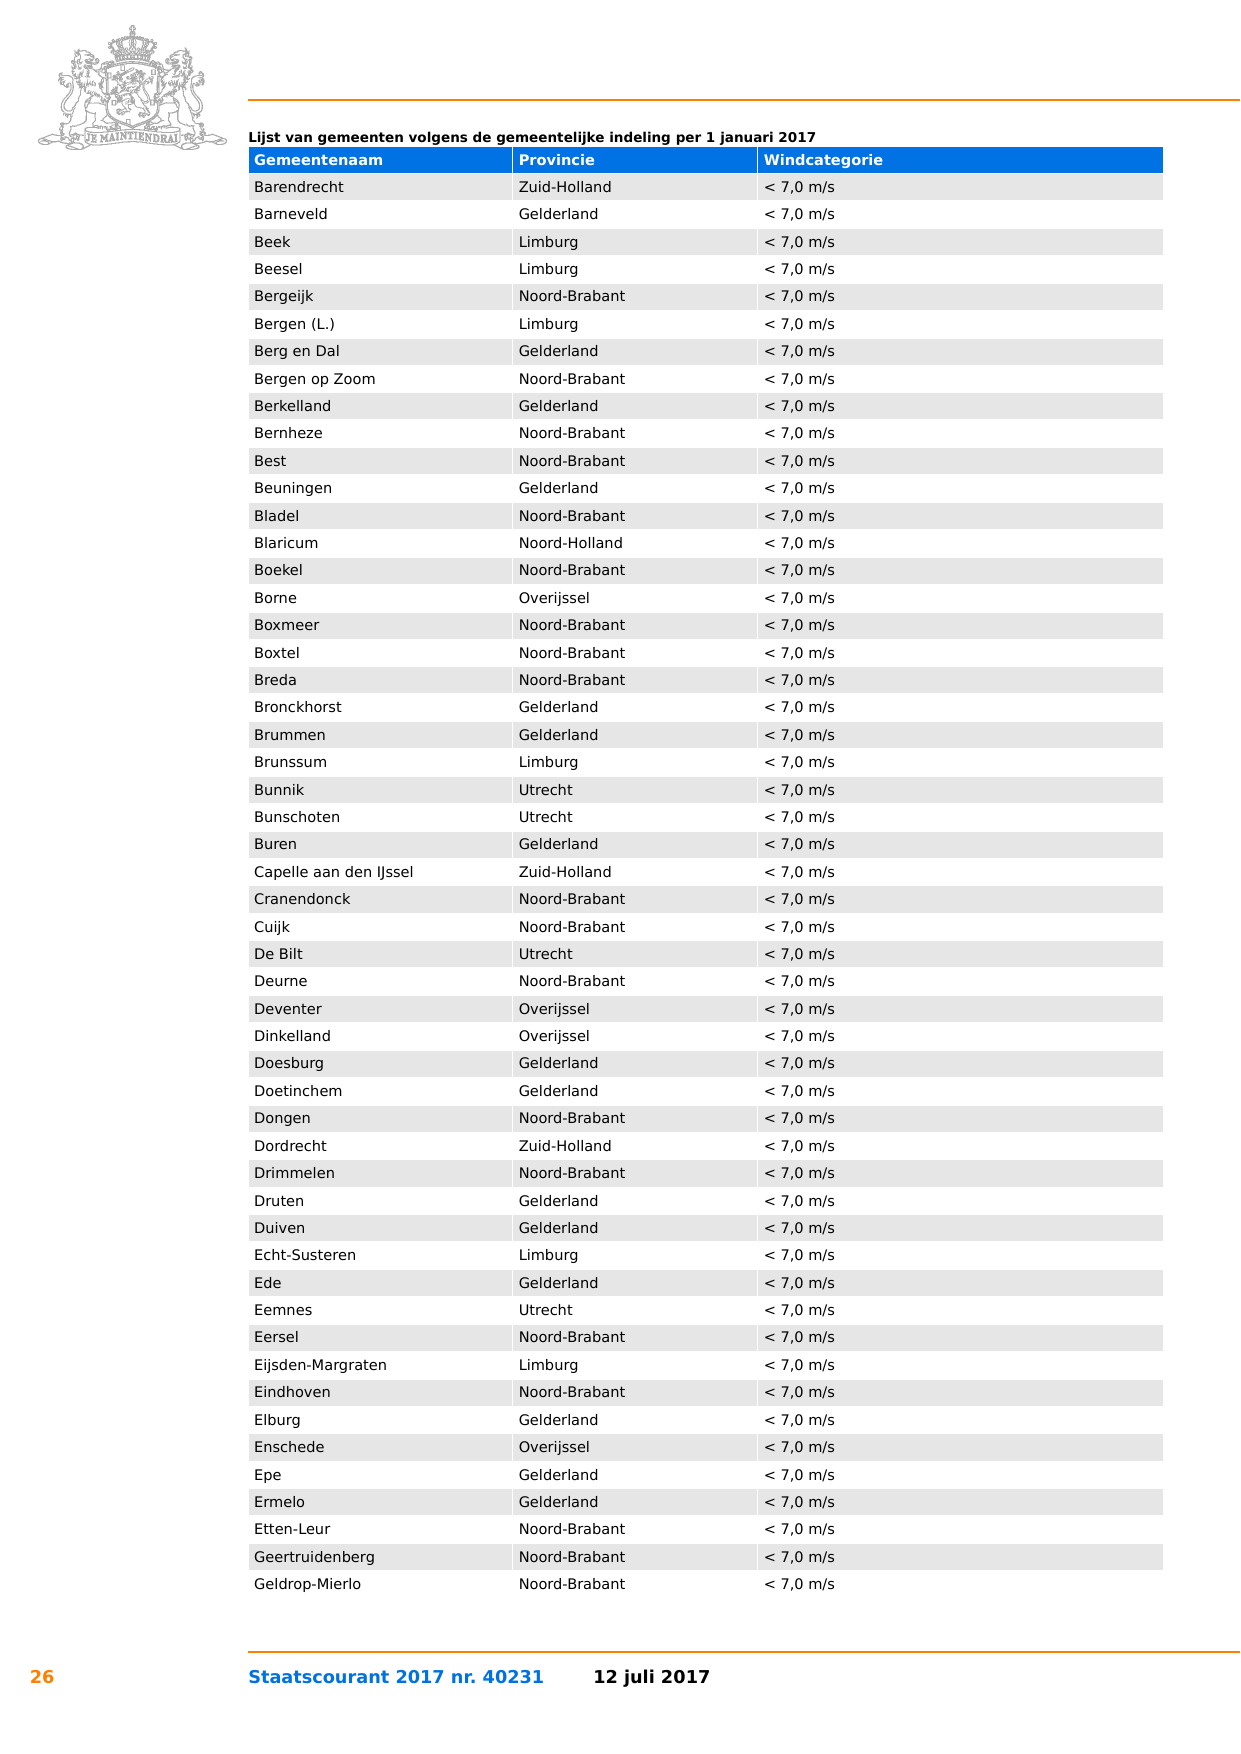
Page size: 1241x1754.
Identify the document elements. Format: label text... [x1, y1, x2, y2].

table_cell < 7,0 m/s [758, 366, 1163, 392]
table_cell < 7,0 m/s [758, 1544, 1163, 1570]
table_header Lijst van gemeenten volgens de gemeentelijke indeling per 1 januari 2017 [248, 130, 1163, 146]
table_cell Duiven [249, 1215, 512, 1241]
table_cell < 7,0 m/s [758, 1489, 1163, 1515]
table_cell Gelderland [513, 1188, 757, 1214]
table_cell Noord-Brabant [513, 1380, 757, 1406]
table_cell < 7,0 m/s [758, 448, 1163, 474]
table_cell De Bilt [249, 941, 512, 967]
table_cell Provincie [513, 147, 757, 173]
table_cell < 7,0 m/s [758, 804, 1163, 831]
table_cell Eijsden-Margraten [249, 1352, 512, 1378]
table_cell < 7,0 m/s [758, 311, 1163, 337]
table_cell Deurne [249, 969, 512, 995]
table_cell Cranendonck [249, 886, 512, 913]
table_cell Overijssel [513, 1023, 757, 1050]
table_cell < 7,0 m/s [758, 1188, 1163, 1214]
table_cell Boxtel [249, 640, 512, 666]
table_cell Enschede [249, 1434, 512, 1461]
table_cell Dongen [249, 1106, 512, 1132]
table_cell < 7,0 m/s [758, 996, 1163, 1022]
table_cell Gelderland [513, 1462, 757, 1488]
table_cell Bergen (L.) [249, 311, 512, 337]
table_cell Limburg [513, 256, 757, 283]
table_cell Limburg [513, 311, 757, 337]
table_cell < 7,0 m/s [758, 201, 1163, 228]
table_cell < 7,0 m/s [758, 1133, 1163, 1159]
table_cell Bunnik [249, 777, 512, 803]
table_cell < 7,0 m/s [758, 256, 1163, 283]
table_cell Deventer [249, 996, 512, 1022]
table_cell < 7,0 m/s [758, 1078, 1163, 1104]
table_cell Best [249, 448, 512, 474]
table_cell Windcategorie [758, 147, 1163, 173]
table_cell Noord-Brabant [513, 914, 757, 940]
table_cell Beesel [249, 256, 512, 283]
table_cell Drimmelen [249, 1160, 512, 1187]
table_cell < 7,0 m/s [758, 530, 1163, 557]
table_cell Eemnes [249, 1297, 512, 1324]
table_cell Barneveld [249, 201, 512, 228]
table_cell Bergeijk [249, 284, 512, 310]
table_cell Gelderland [513, 1270, 757, 1296]
table_cell Zuid-Holland [513, 174, 757, 200]
table_cell < 7,0 m/s [758, 1243, 1163, 1269]
table_cell < 7,0 m/s [758, 284, 1163, 310]
table_cell < 7,0 m/s [758, 1270, 1163, 1296]
table_cell < 7,0 m/s [758, 695, 1163, 721]
table_cell < 7,0 m/s [758, 941, 1163, 967]
table_cell Noord-Brabant [513, 1571, 757, 1598]
table_cell Gelderland [513, 475, 757, 502]
table_cell Beek [249, 229, 512, 255]
table_cell Bergen op Zoom [249, 366, 512, 392]
table_cell < 7,0 m/s [758, 777, 1163, 803]
table_cell Gelderland [513, 722, 757, 748]
table_cell Gelderland [513, 1407, 757, 1433]
table_cell Noord-Holland [513, 530, 757, 557]
table_cell Echt-Susteren [249, 1243, 512, 1269]
picture [38, 25, 227, 150]
table_cell < 7,0 m/s [758, 832, 1163, 858]
table_cell Utrecht [513, 941, 757, 967]
table_cell Geldrop-Mierlo [249, 1571, 512, 1598]
table_cell Bunschoten [249, 804, 512, 831]
table_cell < 7,0 m/s [758, 914, 1163, 940]
table_cell < 7,0 m/s [758, 475, 1163, 502]
table_cell < 7,0 m/s [758, 393, 1163, 419]
table_cell < 7,0 m/s [758, 1380, 1163, 1406]
table_cell < 7,0 m/s [758, 1516, 1163, 1543]
table_cell Geertruidenberg [249, 1544, 512, 1570]
table_cell < 7,0 m/s [758, 339, 1163, 365]
table_cell Doesburg [249, 1051, 512, 1077]
table_cell Gelderland [513, 695, 757, 721]
table_cell < 7,0 m/s [758, 421, 1163, 447]
table_cell Cuijk [249, 914, 512, 940]
table_cell < 7,0 m/s [758, 229, 1163, 255]
table_cell < 7,0 m/s [758, 1215, 1163, 1241]
table_cell Eindhoven [249, 1380, 512, 1406]
table_cell < 7,0 m/s [758, 749, 1163, 776]
table_cell Epe [249, 1462, 512, 1488]
table_cell Zuid-Holland [513, 859, 757, 885]
table_cell Noord-Brabant [513, 558, 757, 584]
table_cell Noord-Brabant [513, 667, 757, 693]
table_cell Noord-Brabant [513, 448, 757, 474]
table_cell Buren [249, 832, 512, 858]
table_cell Noord-Brabant [513, 1516, 757, 1543]
table_cell Berg en Dal [249, 339, 512, 365]
table_cell Gelderland [513, 393, 757, 419]
table_cell Utrecht [513, 1297, 757, 1324]
table_cell Elburg [249, 1407, 512, 1433]
table_cell Dinkelland [249, 1023, 512, 1050]
table_cell Gelderland [513, 1489, 757, 1515]
table_cell < 7,0 m/s [758, 667, 1163, 693]
table_cell Noord-Brabant [513, 1106, 757, 1132]
table_cell Gelderland [513, 201, 757, 228]
table_cell Barendrecht [249, 174, 512, 200]
table_cell Noord-Brabant [513, 1325, 757, 1351]
table_cell Limburg [513, 1243, 757, 1269]
table_cell Overijssel [513, 585, 757, 611]
table_cell < 7,0 m/s [758, 1325, 1163, 1351]
table_cell < 7,0 m/s [758, 558, 1163, 584]
table_cell Berkelland [249, 393, 512, 419]
table_cell < 7,0 m/s [758, 1106, 1163, 1132]
table_cell Eersel [249, 1325, 512, 1351]
table_cell Utrecht [513, 804, 757, 831]
table_cell Gelderland [513, 832, 757, 858]
table_cell Blaricum [249, 530, 512, 557]
table_cell Boxmeer [249, 613, 512, 639]
table_cell Noord-Brabant [513, 366, 757, 392]
table_cell < 7,0 m/s [758, 722, 1163, 748]
table_cell < 7,0 m/s [758, 640, 1163, 666]
table_cell Noord-Brabant [513, 886, 757, 913]
table_cell Gelderland [513, 339, 757, 365]
table_cell Overijssel [513, 996, 757, 1022]
table_cell Gelderland [513, 1078, 757, 1104]
table_cell Dordrecht [249, 1133, 512, 1159]
table_cell Limburg [513, 229, 757, 255]
table_cell < 7,0 m/s [758, 886, 1163, 913]
table_cell < 7,0 m/s [758, 1462, 1163, 1488]
table_cell < 7,0 m/s [758, 1051, 1163, 1077]
table_cell Breda [249, 667, 512, 693]
table_cell Doetinchem [249, 1078, 512, 1104]
table_cell < 7,0 m/s [758, 613, 1163, 639]
table_cell < 7,0 m/s [758, 1571, 1163, 1598]
table_cell Noord-Brabant [513, 421, 757, 447]
table_cell < 7,0 m/s [758, 585, 1163, 611]
table_cell < 7,0 m/s [758, 503, 1163, 529]
table_cell Ermelo [249, 1489, 512, 1515]
table_cell < 7,0 m/s [758, 1352, 1163, 1378]
table_cell < 7,0 m/s [758, 1297, 1163, 1324]
table_cell Overijssel [513, 1434, 757, 1461]
table_cell Zuid-Holland [513, 1133, 757, 1159]
table_cell Noord-Brabant [513, 284, 757, 310]
table_cell Bronckhorst [249, 695, 512, 721]
table_cell < 7,0 m/s [758, 1434, 1163, 1461]
table_cell < 7,0 m/s [758, 1023, 1163, 1050]
table_cell Limburg [513, 1352, 757, 1378]
table_cell Etten-Leur [249, 1516, 512, 1543]
table_cell Boekel [249, 558, 512, 584]
table_cell Gelderland [513, 1215, 757, 1241]
table_cell Utrecht [513, 777, 757, 803]
table_cell Brummen [249, 722, 512, 748]
table_cell Noord-Brabant [513, 640, 757, 666]
table_cell Noord-Brabant [513, 1160, 757, 1187]
table_cell Ede [249, 1270, 512, 1296]
table_cell Brunssum [249, 749, 512, 776]
table_cell Limburg [513, 749, 757, 776]
table_cell Borne [249, 585, 512, 611]
table_cell Noord-Brabant [513, 969, 757, 995]
table_cell < 7,0 m/s [758, 859, 1163, 885]
table_cell Capelle aan den IJssel [249, 859, 512, 885]
table_cell < 7,0 m/s [758, 1407, 1163, 1433]
table_cell < 7,0 m/s [758, 174, 1163, 200]
table_cell Bladel [249, 503, 512, 529]
table_cell Noord-Brabant [513, 1544, 757, 1570]
table_cell < 7,0 m/s [758, 969, 1163, 995]
table_cell Gemeentenaam [249, 147, 512, 173]
table_cell Gelderland [513, 1051, 757, 1077]
table_cell < 7,0 m/s [758, 1160, 1163, 1187]
table_cell Bernheze [249, 421, 512, 447]
table_cell Noord-Brabant [513, 503, 757, 529]
table_cell Beuningen [249, 475, 512, 502]
table_cell Noord-Brabant [513, 613, 757, 639]
table_cell Druten [249, 1188, 512, 1214]
